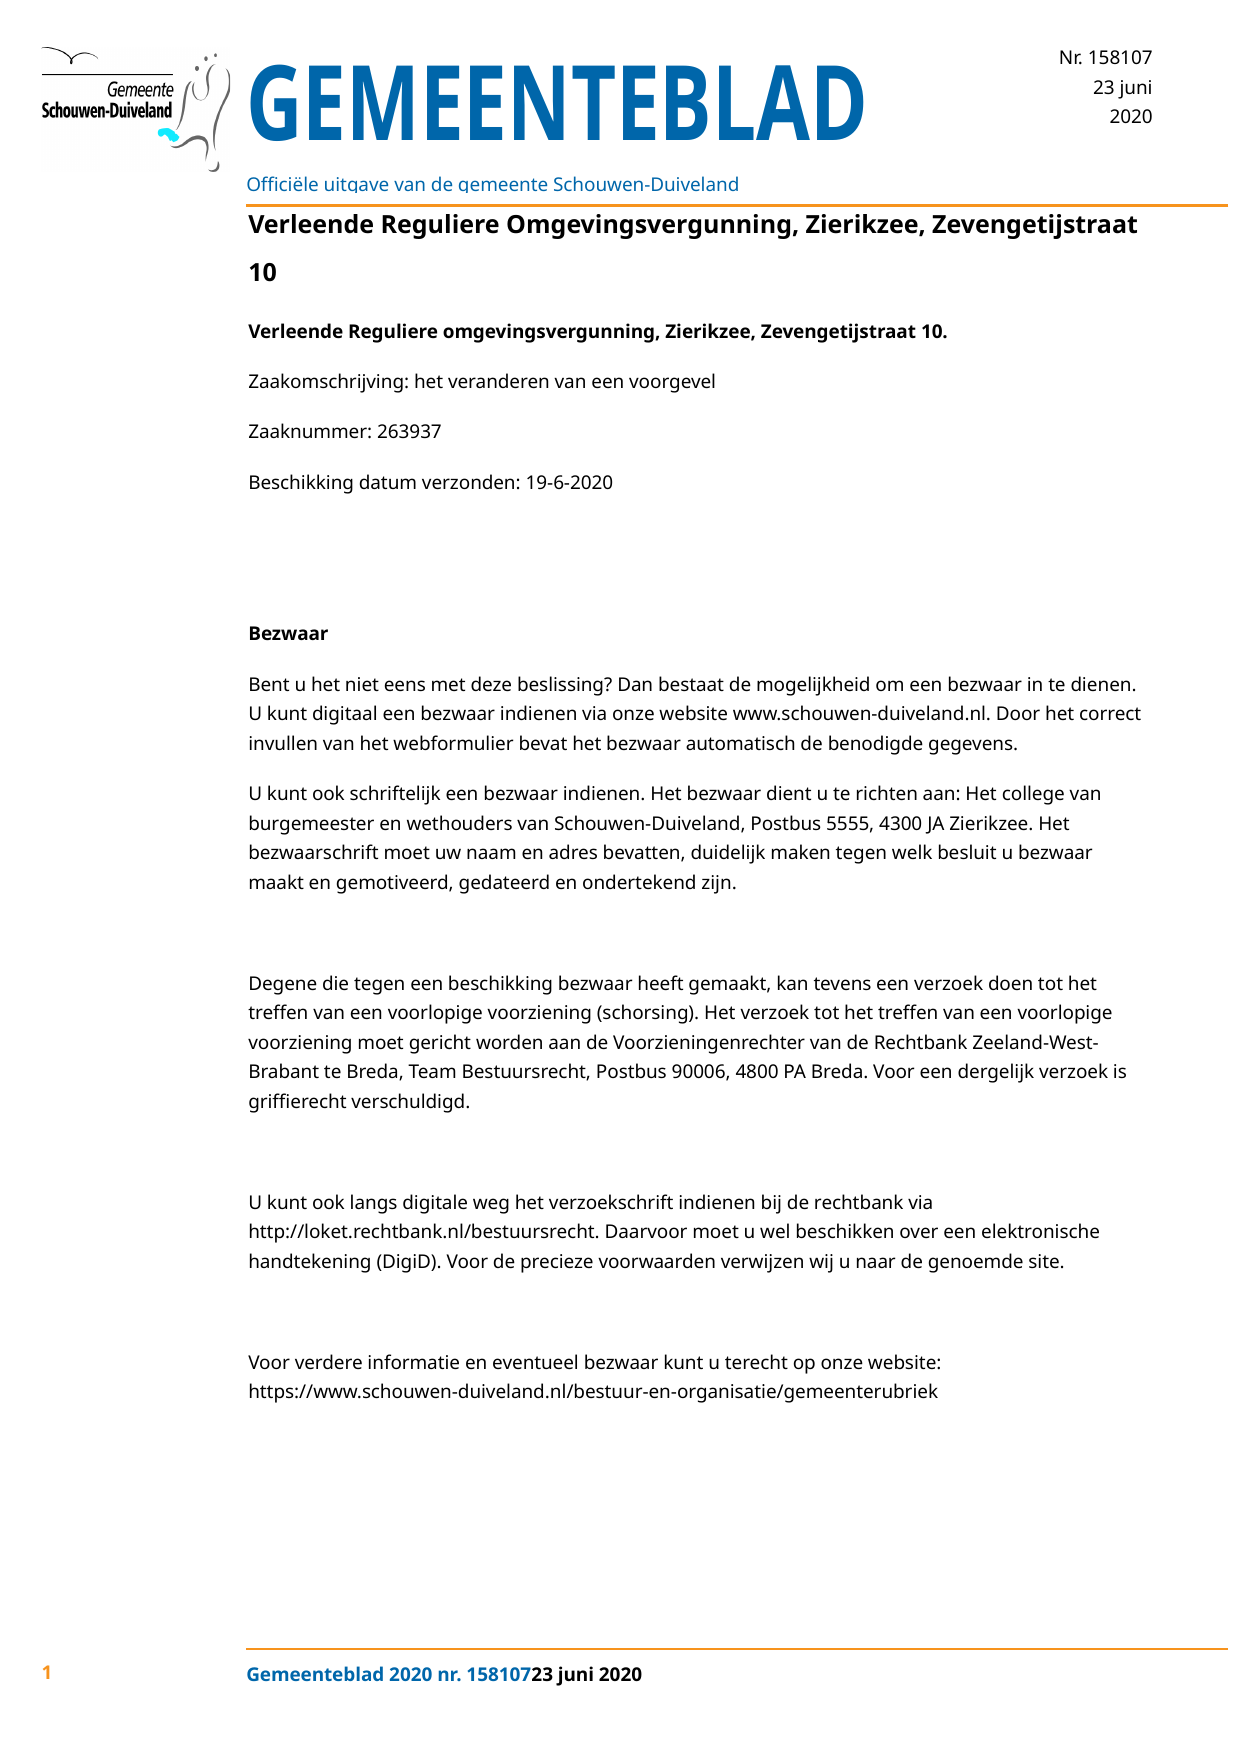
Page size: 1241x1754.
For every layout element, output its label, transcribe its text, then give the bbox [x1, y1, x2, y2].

text Zaakomschrijving: het veranderen van een voorgevel [248, 368, 1152, 394]
picture [41, 47, 231, 172]
text U kunt ook schriftelijk een bezwaar indienen. Het bezwaar dient u te richten aan: Het college van burgemeester en wethouders van Schouwen-Duiveland, Postbus 5555, 4300 JA Zierikzee. Het bezwaarschrift moet uw naam en adres bevatten, duidelijk maken tegen welk besluit u bezwaar maakt en gemotiveerd, gedateerd en ondertekend zijn. [248, 780, 1152, 895]
text Bezwaar [248, 620, 1152, 646]
text Verleende Reguliere omgevingsvergunning, Zierikzee, Zevengetijstraat 10. [248, 318, 1152, 344]
text U kunt ook langs digitale weg het verzoekschrift indienen bij de rechtbank via http://loket.rechtbank.nl/bestuursrecht. Daarvoor moet u wel beschikken over een elektronische handtekening (DigiD). Voor de precieze voorwaarden verwijzen wij u naar de genoemde site. [248, 1189, 1152, 1274]
text Verleende Reguliere Omgevingsvergunning, Zierikzee, Zevengetijstraat 10 [248, 207, 1152, 288]
text Beschikking datum verzonden: 19-6-2020 [248, 469, 1152, 495]
text Degene die tegen een beschikking bezwaar heeft gemaakt, kan tevens een verzoek doen tot het treffen van een voorlopige voorziening (schorsing). Het verzoek tot het treffen van een voorlopige voorziening moet gericht worden aan de Voorzieningenrechter van de Rechtbank Zeeland-West-Brabant te Breda, Team Bestuursrecht, Postbus 90006, 4800 PA Breda. Voor een dergelijk verzoek is griffierecht verschuldigd. [248, 970, 1152, 1114]
text Voor verdere informatie en eventueel bezwaar kunt u terecht op onze website: https://www.schouwen-duiveland.nl/bestuur-en-organisatie/gemeenterubriek [248, 1349, 1152, 1404]
text Zaaknummer: 263937 [248, 419, 1152, 444]
text Bent u het niet eens met deze beslissing? Dan bestaat de mogelijkheid om een bezwaar in te dienen. U kunt digitaal een bezwaar indienen via onze website www.schouwen-duiveland.nl. Door het correct invullen van het webformulier bevat het bezwaar automatisch de benodigde gegevens. [248, 671, 1152, 756]
